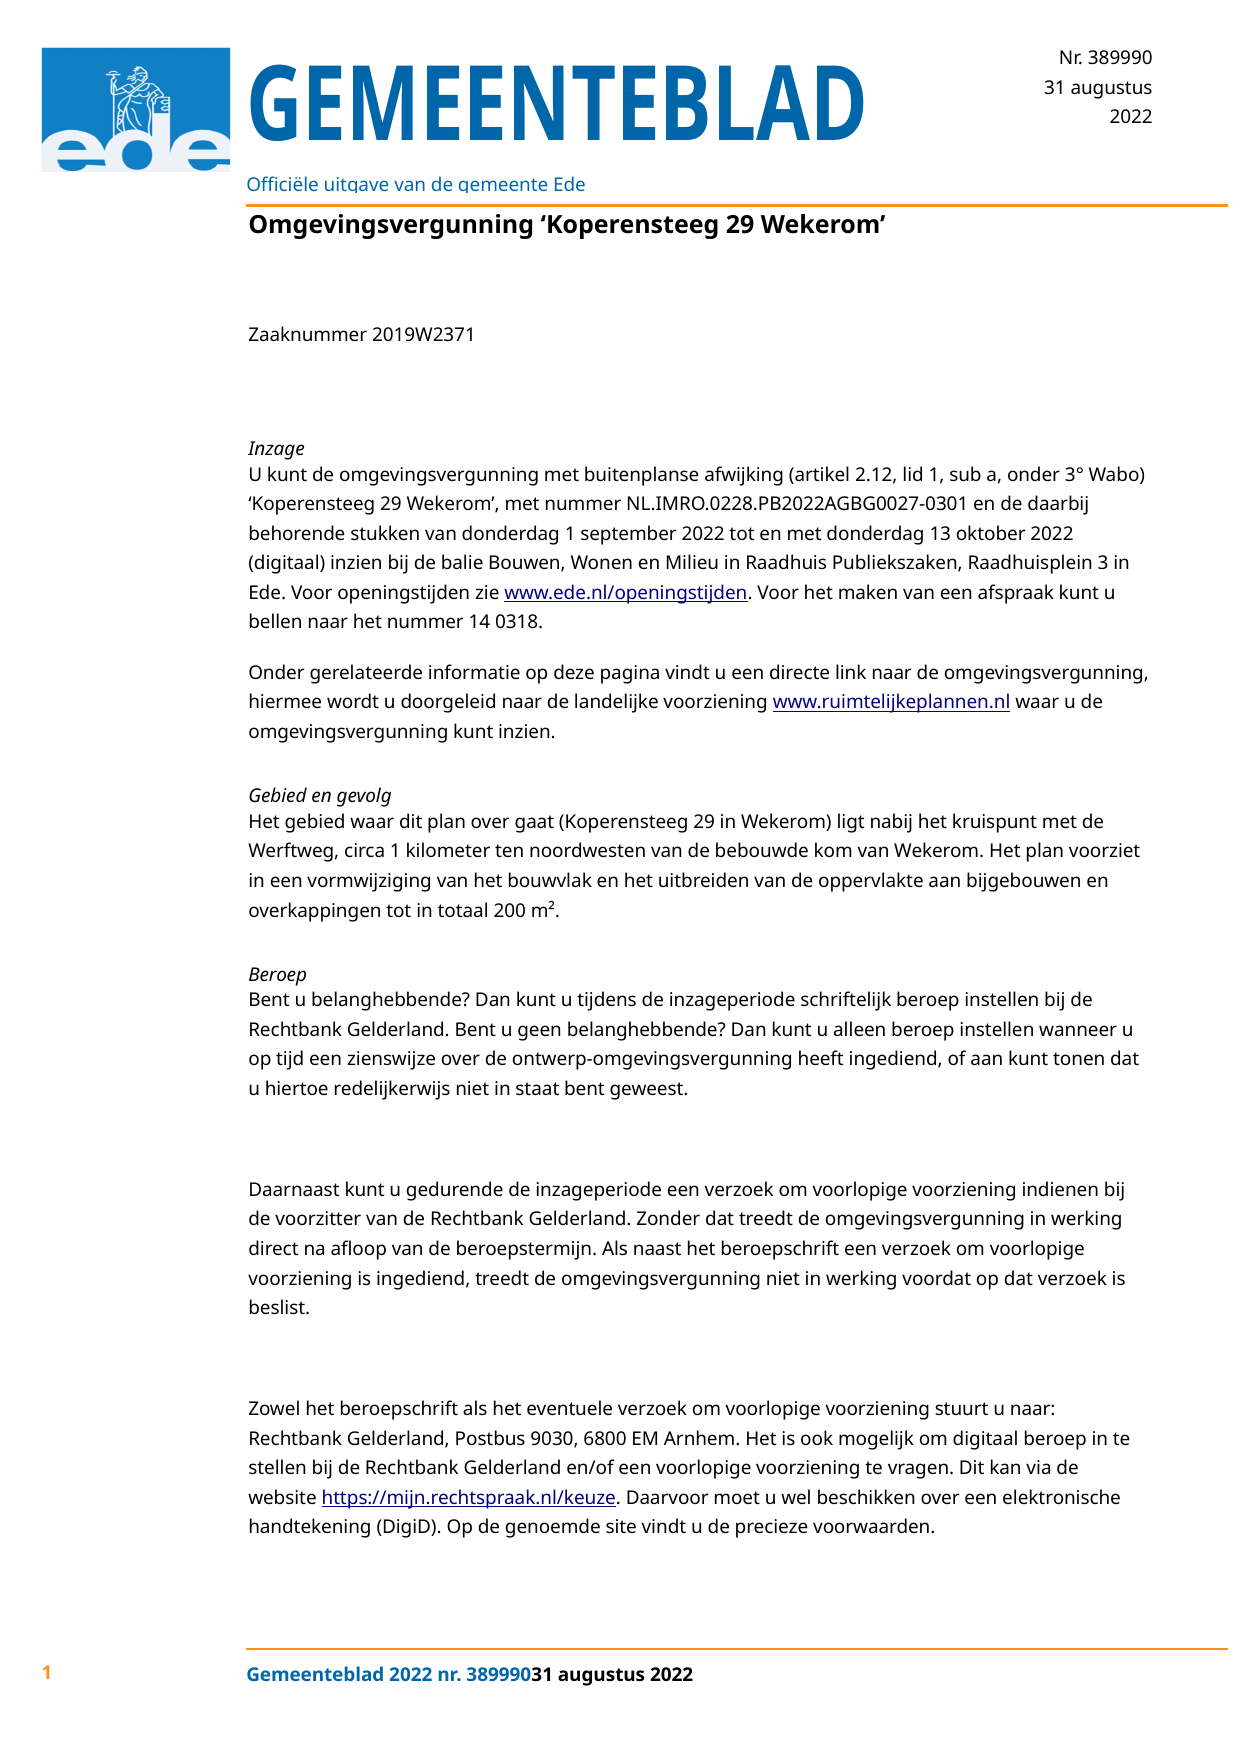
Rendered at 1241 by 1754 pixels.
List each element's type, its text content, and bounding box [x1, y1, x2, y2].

text Zaaknummer 2019W2371 [248, 321, 1152, 346]
text Daarnaast kunt u gedurende de inzageperiode een verzoek om voorlopige voorziening indienen bij de voorzitter van de Rechtbank Gelderland. Zonder dat treedt de omgevingsvergunning in werking direct na afloop van de beroepstermijn. Als naast het beroepschrift een verzoek om voorlopige voorziening is ingediend, treedt de omgevingsvergunning niet in werking voordat op dat verzoek is beslist. [248, 1176, 1152, 1320]
text Inzage [248, 435, 1152, 461]
text Het gebied waar dit plan over gaat (Koperensteeg 29 in Wekerom) ligt nabij het kruispunt met de Werftweg, circa 1 kilometer ten noordwesten van de bebouwde kom van Wekerom. Het plan voorziet in een vormwijziging van het bouwvlak en het uitbreiden van de oppervlakte aan bijgebouwen en overkappingen tot in totaal 200 m². [248, 808, 1152, 922]
text Beroep [248, 961, 1152, 986]
text Gebied en gevolg [248, 782, 1152, 808]
text U kunt de omgevingsvergunning met buitenplanse afwijking (artikel 2.12, lid 1, sub a, onder 3° Wabo) ‘Koperensteeg 29 Wekerom’, met nummer NL.IMRO.0228.PB2022AGBG0027-0301 en de daarbij behorende stukken van donderdag 1 september 2022 tot en met donderdag 13 oktober 2022 (digitaal) inzien bij de balie Bouwen, Wonen en Milieu in Raadhuis Publiekszaken, Raadhuisplein 3 in Ede. Voor openingstijden zie www.ede.nl/openingstijden. Voor het maken van een afspraak kunt u bellen naar het nummer 14 0318. [248, 461, 1152, 634]
picture [41, 47, 231, 172]
text Zowel het beroepschrift als het eventuele verzoek om voorlopige voorziening stuurt u naar: Rechtbank Gelderland, Postbus 9030, 6800 EM Arnhem. Het is ook mogelijk om digitaal beroep in te stellen bij de Rechtbank Gelderland en/of een voorlopige voorziening te vragen. Dit kan via de website https://mijn.rechtspraak.nl/keuze. Daarvoor moet u wel beschikken over een elektronische handtekening (DigiD). Op de genoemde site vindt u de precieze voorwaarden. [248, 1395, 1152, 1539]
text Omgevingsvergunning ‘Koperensteeg 29 Wekerom’ [248, 207, 1152, 241]
text Bent u belanghebbende? Dan kunt u tijdens de inzageperiode schriftelijk beroep instellen bij de Rechtbank Gelderland. Bent u geen belanghebbende? Dan kunt u alleen beroep instellen wanneer u op tijd een zienswijze over de ontwerp-omgevingsvergunning heeft ingediend, of aan kunt tonen dat u hiertoe redelijkerwijs niet in staat bent geweest. [248, 986, 1152, 1101]
text Onder gerelateerde informatie op deze pagina vindt u een directe link naar de omgevingsvergunning, hiermee wordt u doorgeleid naar de landelijke voorziening www.ruimtelijkeplannen.nl waar u de omgevingsvergunning kunt inzien. [248, 659, 1152, 744]
